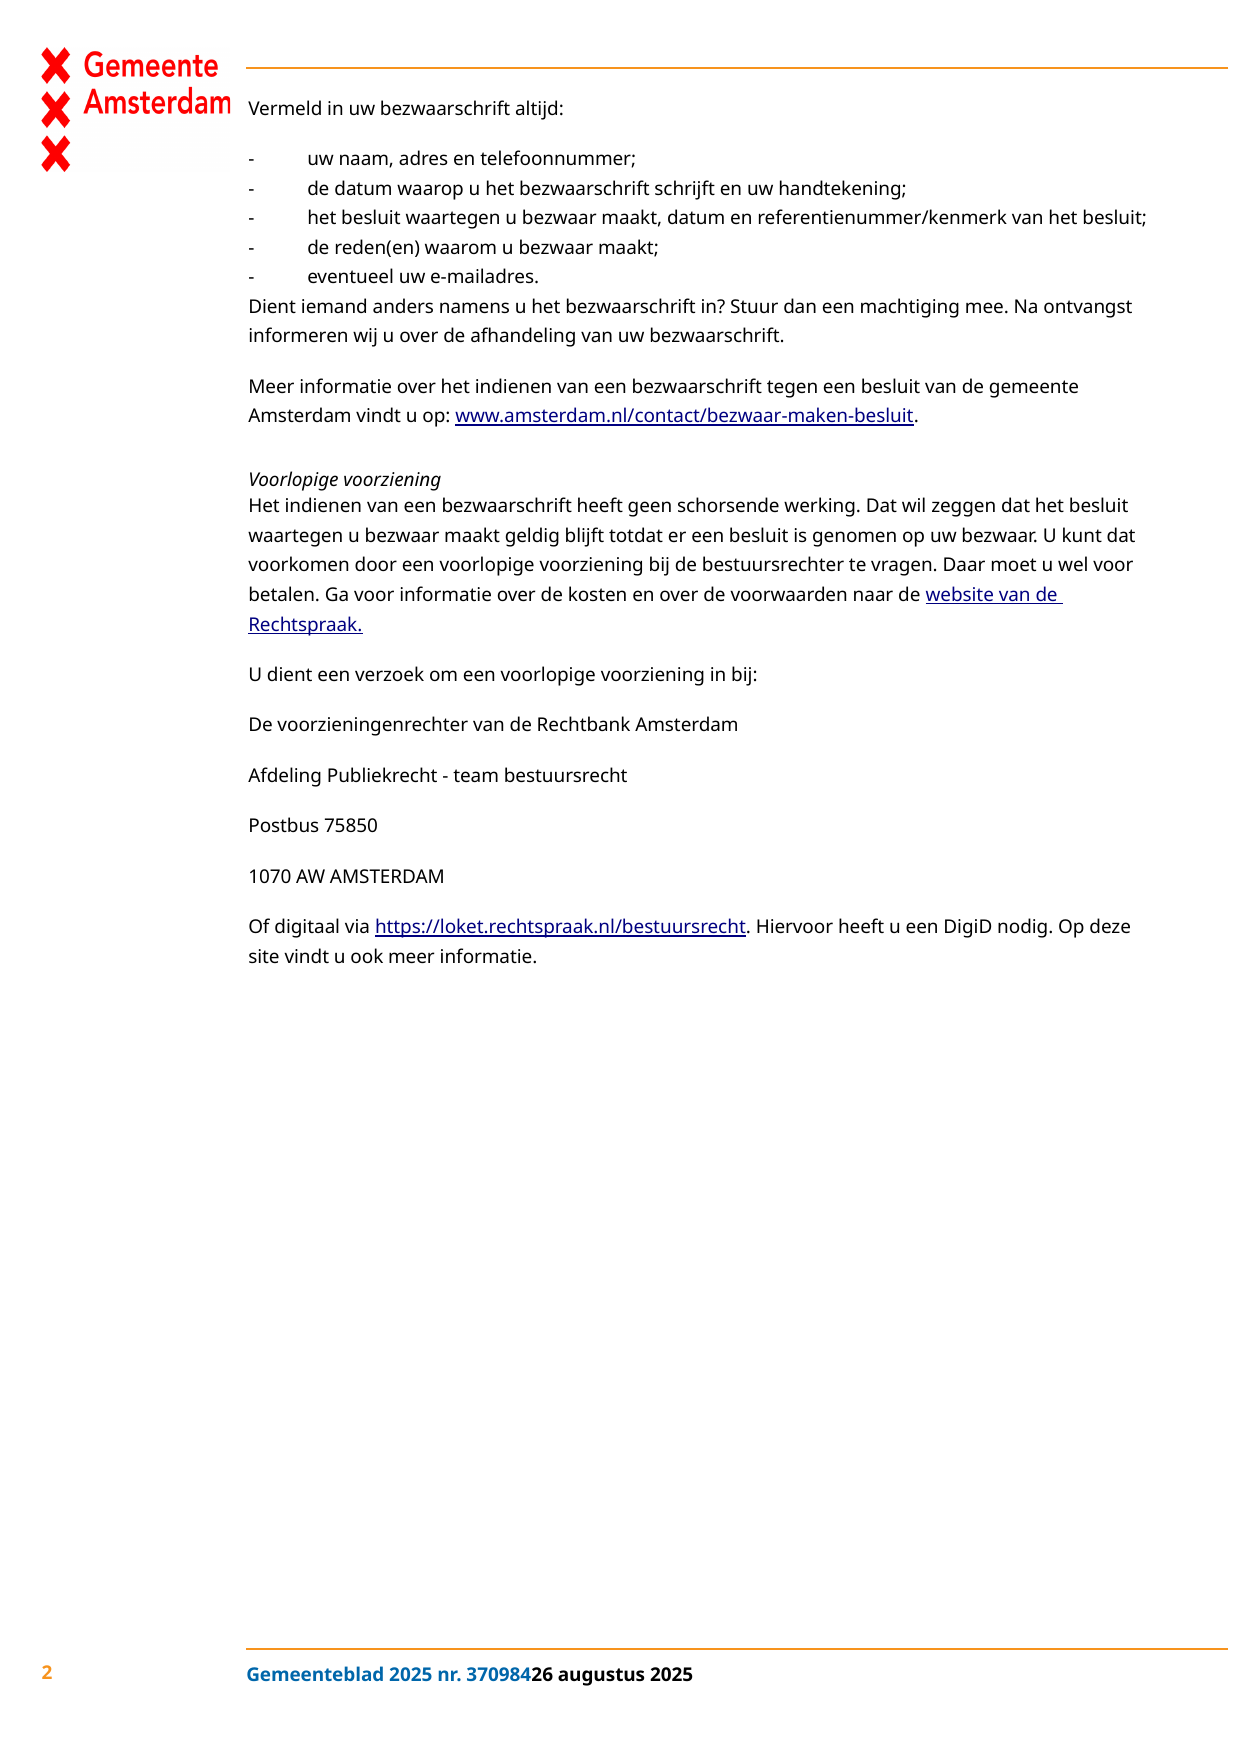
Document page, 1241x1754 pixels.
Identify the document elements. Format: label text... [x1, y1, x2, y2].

text De voorzieningenrechter van de Rechtbank Amsterdam [248, 712, 1152, 737]
text Voorlopige voorziening [248, 467, 1152, 492]
text Meer informatie over het indienen van een bezwaarschrift tegen een besluit van de gemeente Amsterdam vindt u op: www.amsterdam.nl/contact/bezwaar-maken-besluit. [248, 373, 1152, 428]
text 1070 AW AMSTERDAM [248, 863, 1152, 888]
list het besluit waartegen u bezwaar maakt, datum en referentienummer/kenmerk van het besluit; [248, 204, 1152, 230]
text Of digitaal via https://loket.rechtspraak.nl/bestuursrecht. Hiervoor heeft u een DigiD nodig. Op deze site vindt u ook meer informatie. [248, 913, 1152, 968]
list de datum waarop u het bezwaarschrift schrijft en uw handtekening; [248, 175, 1152, 201]
text U dient een verzoek om een voorlopige voorziening in bij: [248, 661, 1152, 687]
list eventueel uw e-mailadres. [248, 263, 1152, 289]
picture [41, 47, 231, 172]
list de reden(en) waarom u bezwaar maakt; [248, 234, 1152, 260]
text Postbus 75850 [248, 812, 1152, 838]
list uw naam, adres en telefoonnummer; [248, 145, 1152, 171]
text Dient iemand anders namens u het bezwaarschrift in? Stuur dan een machtiging mee. Na ontvangst informeren wij u over de afhandeling van uw bezwaarschrift. [248, 293, 1152, 348]
text Vermeld in uw bezwaarschrift altijd: [248, 95, 1152, 121]
text Het indienen van een bezwaarschrift heeft geen schorsende werking. Dat wil zeggen dat het besluit waartegen u bezwaar maakt geldig blijft totdat er een besluit is genomen op uw bezwaar. U kunt dat voorkomen door een voorlopige voorziening bij de bestuursrechter te vragen. Daar moet u wel voor betalen. Ga voor informatie over de kosten en over de voorwaarden naar de website van de Rechtspraak. [248, 492, 1152, 636]
text Afdeling Publiekrecht - team bestuursrecht [248, 762, 1152, 788]
